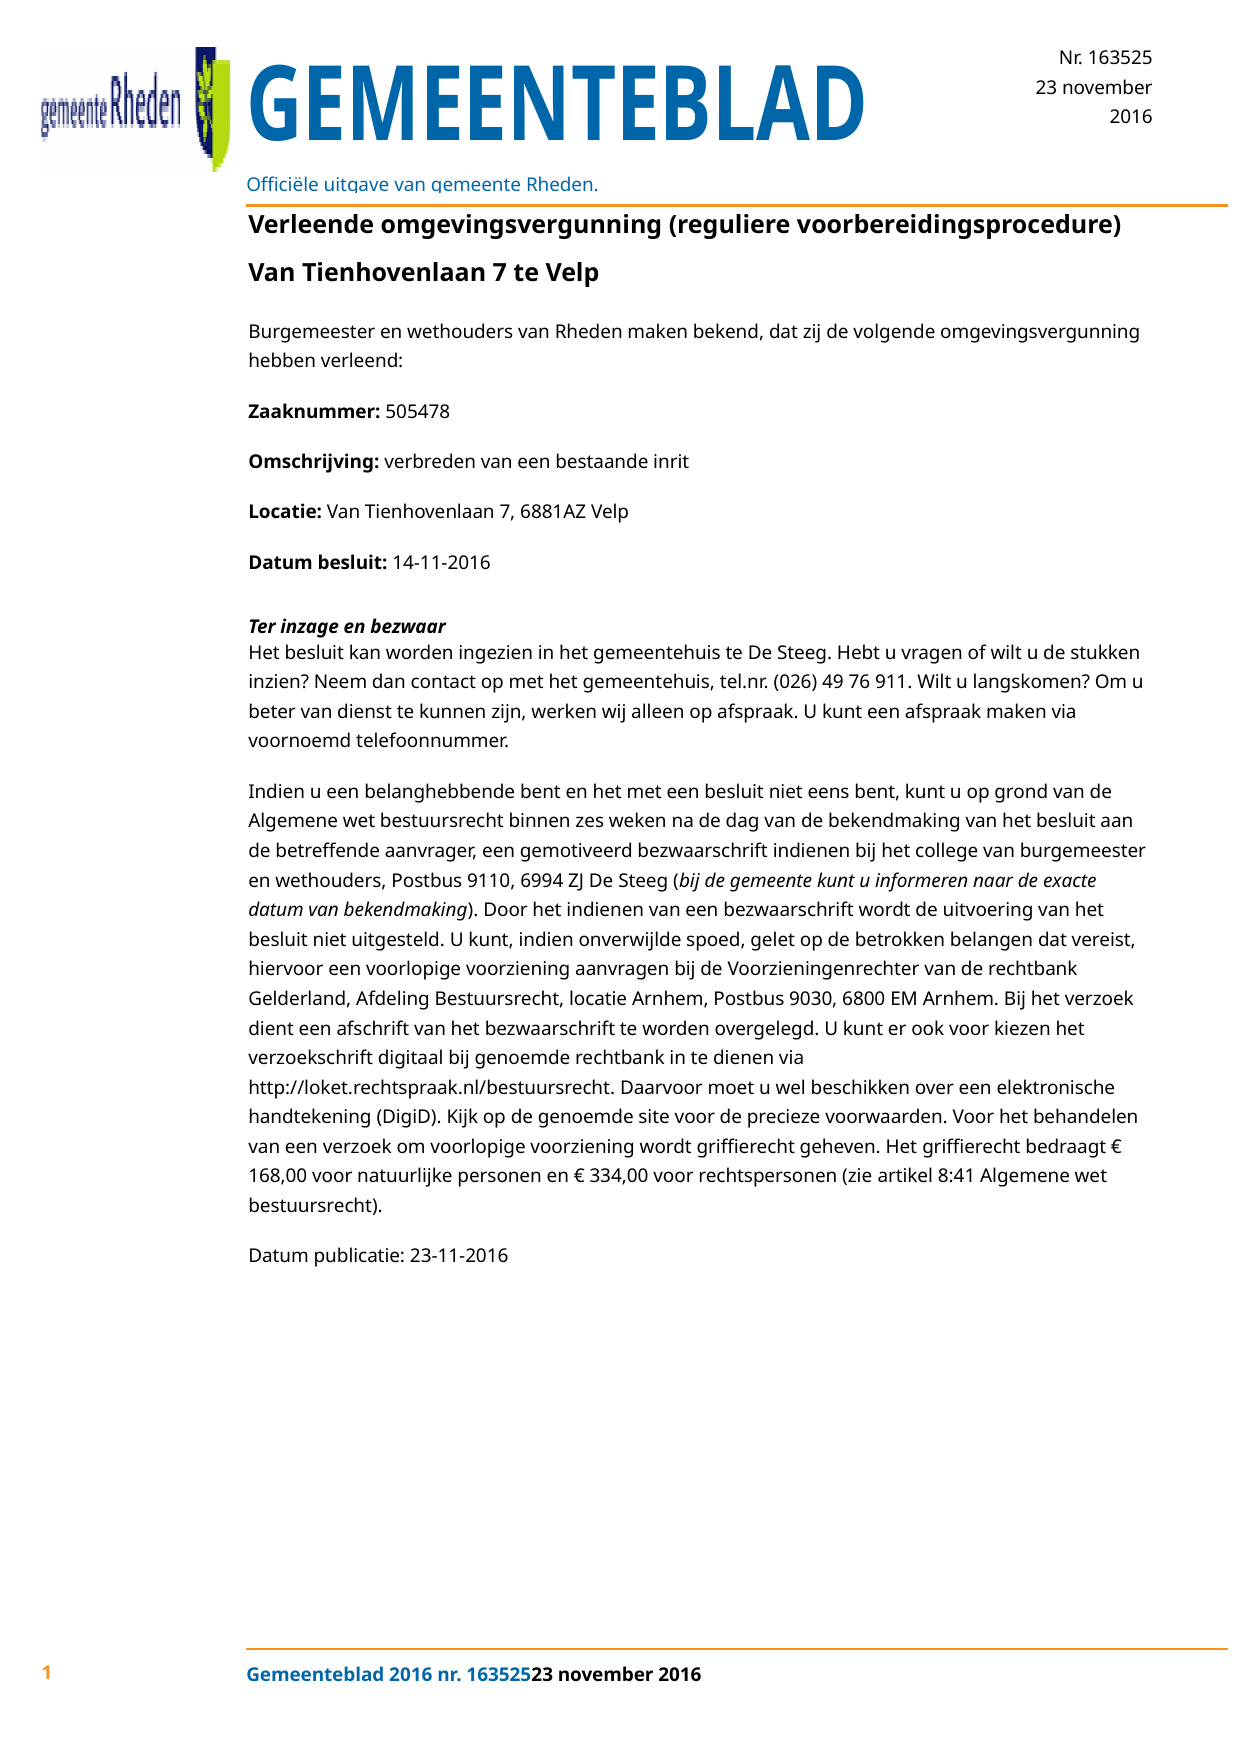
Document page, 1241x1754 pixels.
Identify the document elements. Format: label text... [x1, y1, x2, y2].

text Indien u een belanghebbende bent en het met een besluit niet eens bent, kunt u op grond van de Algemene wet bestuursrecht binnen zes weken na de dag van de bekendmaking van het besluit aan de betreffende aanvrager, een gemotiveerd bezwaarschrift indienen bij het college van burgemeester en wethouders, Postbus 9110, 6994 ZJ De Steeg (bij de gemeente kunt u informeren naar de exacte datum van bekendmaking). Door het indienen van een bezwaarschrift wordt de uitvoering van het besluit niet uitgesteld. U kunt, indien onverwijlde spoed, gelet op de betrokken belangen dat vereist, hiervoor een voorlopige voorziening aanvragen bij de Voorzieningenrechter van de rechtbank Gelderland, Afdeling Bestuursrecht, locatie Arnhem, Postbus 9030, 6800 EM Arnhem. Bij het verzoek dient een afschrift van het bezwaarschrift te worden overgelegd. U kunt er ook voor kiezen het verzoekschrift digitaal bij genoemde rechtbank in te dienen via http://loket.rechtspraak.nl/bestuursrecht. Daarvoor moet u wel beschikken over een elektronische handtekening (DigiD). Kijk op de genoemde site voor de precieze voorwaarden. Voor het behandelen van een verzoek om voorlopige voorziening wordt griffierecht geheven. Het griffierecht bedraagt € 168,00 voor natuurlijke personen en € 334,00 voor rechtspersonen (zie artikel 8:41 Algemene wet bestuursrecht). [248, 778, 1152, 1218]
text Het besluit kan worden ingezien in het gemeentehuis te De Steeg. Hebt u vragen of wilt u de stukken inzien? Neem dan contact op met het gemeentehuis, tel.nr. (026) 49 76 911. Wilt u langskomen? Om u beter van dienst te kunnen zijn, werken wij alleen op afspraak. U kunt een afspraak maken via voornoemd telefoonnummer. [248, 639, 1152, 753]
picture [41, 47, 231, 172]
text Ter inzage en bezwaar [248, 613, 1152, 639]
text Omschrijving: verbreden van een bestaande inrit [248, 448, 1152, 474]
text Locatie: Van Tienhovenlaan 7, 6881AZ Velp [248, 499, 1152, 524]
text Zaaknummer: 505478 [248, 398, 1152, 424]
text Datum besluit: 14-11-2016 [248, 549, 1152, 575]
text Burgemeester en wethouders van Rheden maken bekend, dat zij de volgende omgevingsvergunning hebben verleend: [248, 318, 1152, 373]
text Verleende omgevingsvergunning (reguliere voorbereidingsprocedure) Van Tienhovenlaan 7 te Velp [248, 207, 1152, 288]
text Datum publicatie: 23-11-2016 [248, 1243, 1152, 1268]
